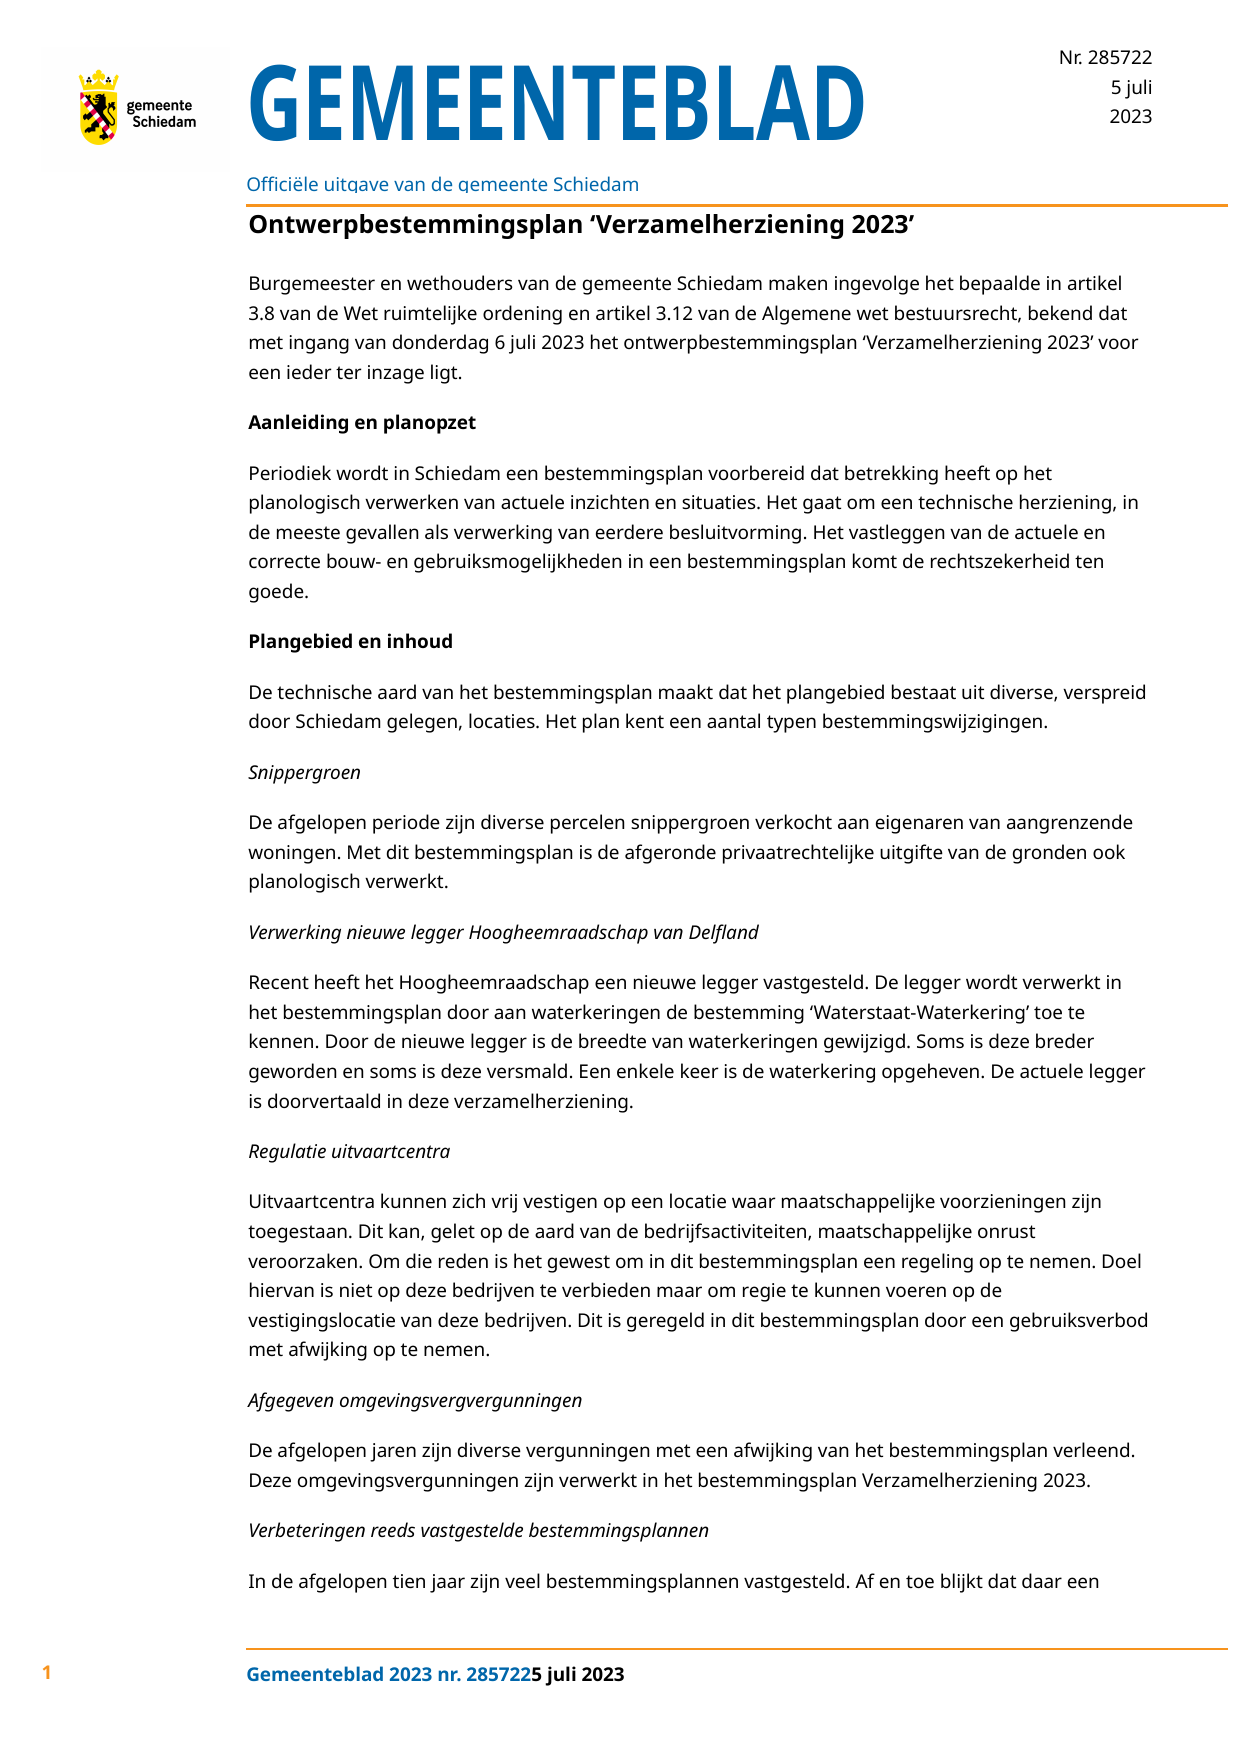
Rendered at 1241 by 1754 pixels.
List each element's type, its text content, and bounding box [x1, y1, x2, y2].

text Uitvaartcentra kunnen zich vrij vestigen op een locatie waar maatschappelijke voorzieningen zijn toegestaan. Dit kan, gelet op de aard van de bedrijfsactiviteiten, maatschappelijke onrust veroorzaken. Om die reden is het gewest om in dit bestemmingsplan een regeling op te nemen. Doel hiervan is niet op deze bedrijven te verbieden maar om regie te kunnen voeren op de vestigingslocatie van deze bedrijven. Dit is geregeld in dit bestemmingsplan door een gebruiksverbod met afwijking op te nemen. [248, 1189, 1152, 1362]
text Aanleiding en planopzet [248, 409, 1152, 435]
text De afgelopen jaren zijn diverse vergunningen met een afwijking van het bestemmingsplan verleend. Deze omgevingsvergunningen zijn verwerkt in het bestemmingsplan Verzamelherziening 2023. [248, 1437, 1152, 1493]
text In de afgelopen tien jaar zijn veel bestemmingsplannen vastgesteld. Af en toe blijkt dat daar een [248, 1568, 1152, 1593]
text Ontwerpbestemmingsplan ‘Verzamelherziening 2023’ [248, 207, 1152, 241]
text Plangebied en inhoud [248, 629, 1152, 654]
text Verwerking nieuwe legger Hoogheemraadschap van Delfland [248, 919, 1152, 945]
picture [41, 47, 231, 172]
text De afgelopen periode zijn diverse percelen snippergroen verkocht aan eigenaren van aangrenzende woningen. Met dit bestemmingsplan is de afgeronde privaatrechtelijke uitgifte van de gronden ook planologisch verwerkt. [248, 809, 1152, 894]
text Recent heeft het Hoogheemraadschap een nieuwe legger vastgesteld. De legger wordt verwerkt in het bestemmingsplan door aan waterkeringen de bestemming ‘Waterstaat-Waterkering’ toe te kennen. Door de nieuwe legger is de breedte van waterkeringen gewijzigd. Soms is deze breder geworden en soms is deze versmald. Een enkele keer is de waterkering opgeheven. De actuele legger is doorvertaald in deze verzamelherziening. [248, 969, 1152, 1113]
text Burgemeester en wethouders van de gemeente Schiedam maken ingevolge het bepaalde in artikel 3.8 van de Wet ruimtelijke ordening en artikel 3.12 van de Algemene wet bestuursrecht, bekend dat met ingang van donderdag 6 juli 2023 het ontwerpbestemmingsplan ‘Verzamelherziening 2023’ voor een ieder ter inzage ligt. [248, 270, 1152, 385]
text Verbeteringen reeds vastgestelde bestemmingsplannen [248, 1517, 1152, 1543]
text Snippergroen [248, 759, 1152, 785]
text Afgegeven omgevingsvergvergunningen [248, 1387, 1152, 1413]
text De technische aard van het bestemmingsplan maakt dat het plangebied bestaat uit diverse, verspreid door Schiedam gelegen, locaties. Het plan kent een aantal typen bestemmingswijzigingen. [248, 679, 1152, 734]
text Periodiek wordt in Schiedam een bestemmingsplan voorbereid dat betrekking heeft op het planologisch verwerken van actuele inzichten en situaties. Het gaat om een technische herziening, in de meeste gevallen als verwerking van eerdere besluitvorming. Het vastleggen van de actuele en correcte bouw- en gebruiksmogelijkheden in een bestemmingsplan komt de rechtszekerheid ten goede. [248, 460, 1152, 604]
text Regulatie uitvaartcentra [248, 1138, 1152, 1164]
